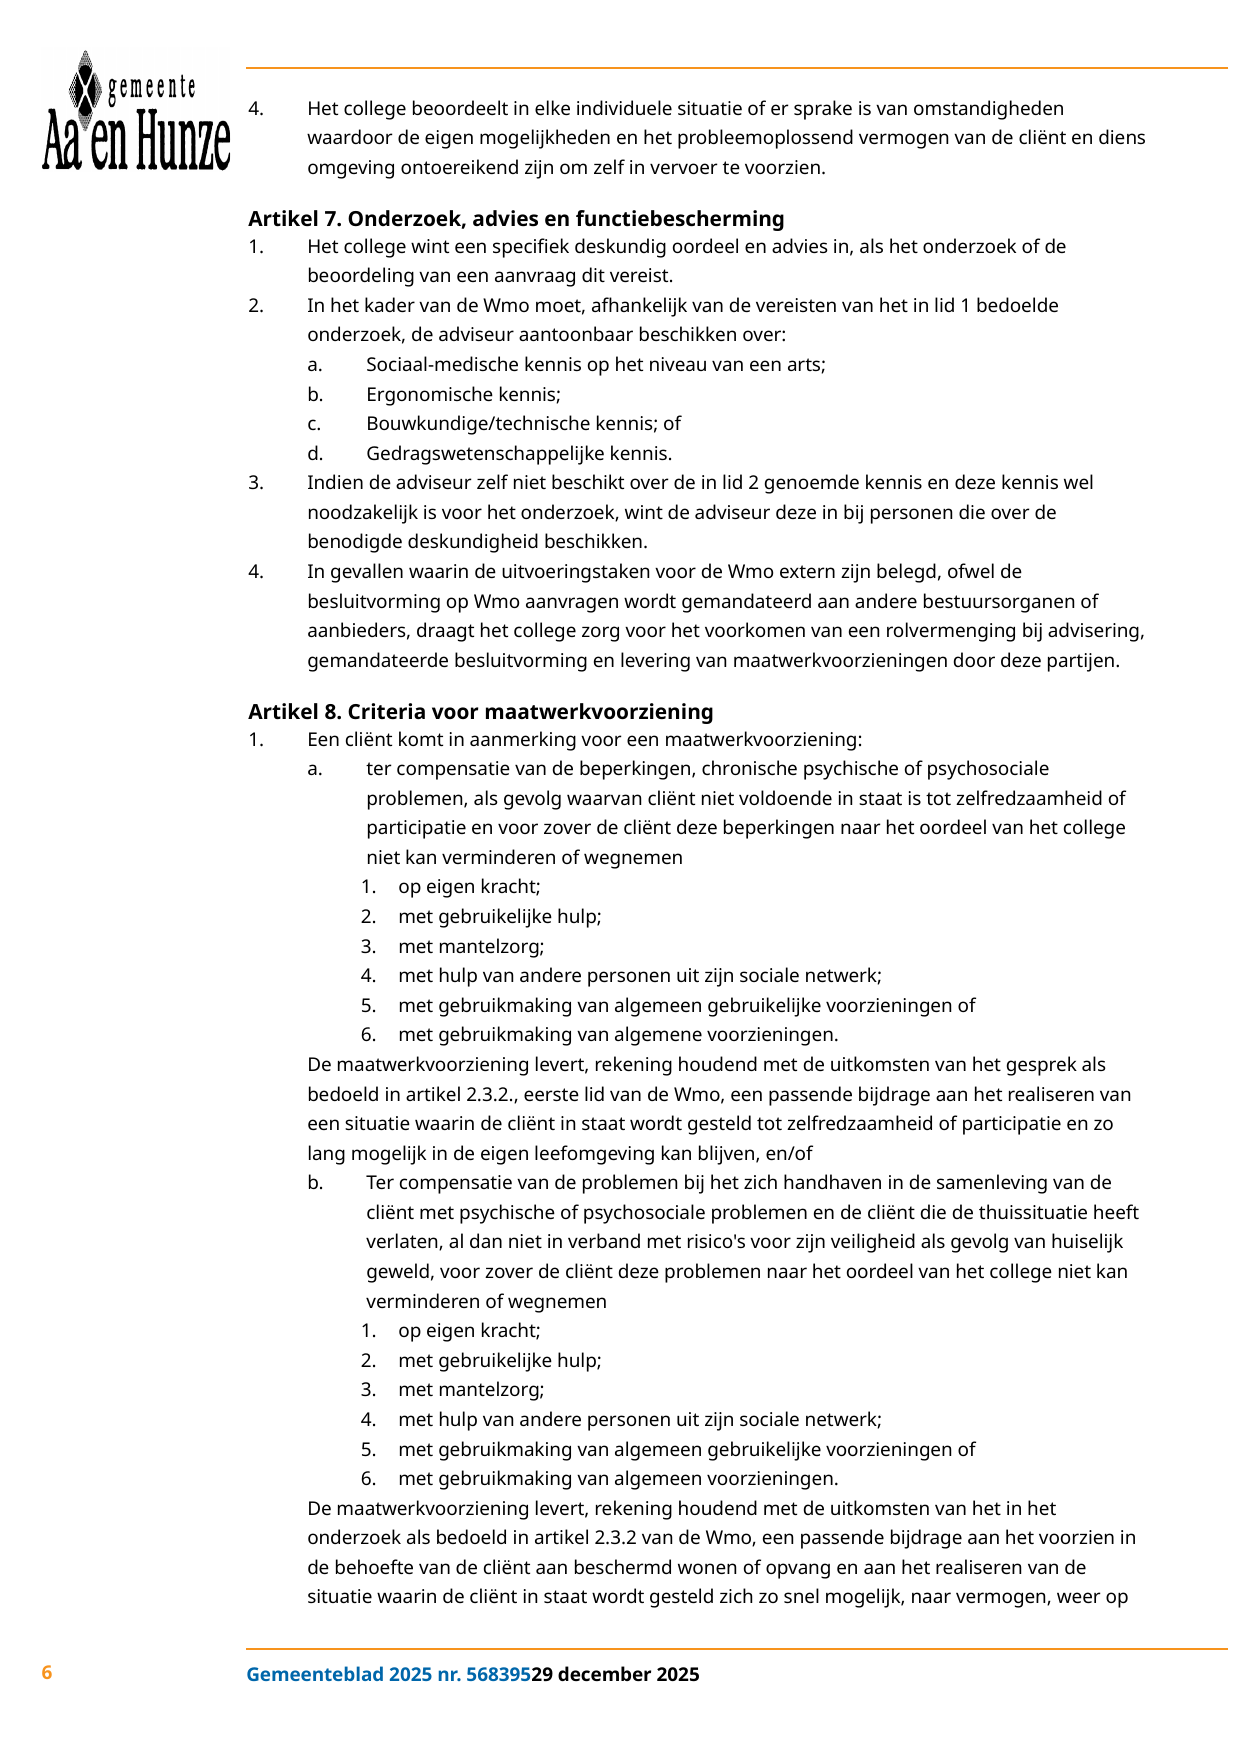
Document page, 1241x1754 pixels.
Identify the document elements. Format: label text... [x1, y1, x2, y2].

list met hulp van andere personen uit zijn sociale netwerk; [361, 1406, 1152, 1432]
list De maatwerkvoorziening levert, rekening houdend met de uitkomsten van het in het onderzoek als bedoeld in artikel 2.3.2 van de Wmo, een passende bijdrage aan het voorzien in de behoefte van de cliënt aan beschermd wonen of opvang en aan het realiseren van de situatie waarin de cliënt in staat wordt gesteld zich zo snel mogelijk, naar vermogen, weer op [248, 1495, 1152, 1609]
list Sociaal-medische kennis op het niveau van een arts; [307, 351, 1152, 377]
list De maatwerkvoorziening levert, rekening houdend met de uitkomsten van het gesprek als bedoeld in artikel 2.3.2., eerste lid van de Wmo, een passende bijdrage aan het realiseren van een situatie waarin de cliënt in staat wordt gesteld tot zelfredzaamheid of participatie en zo lang mogelijk in de eigen leefomgeving kan blijven, en/of [248, 1051, 1152, 1166]
list Een cliënt komt in aanmerking voor een maatwerkvoorziening: [248, 726, 1152, 752]
list met gebruikmaking van algemeen gebruikelijke voorzieningen of [361, 992, 1152, 1018]
list Indien de adviseur zelf niet beschikt over de in lid 2 genoemde kennis en deze kennis wel noodzakelijk is voor het onderzoek, wint de adviseur deze in bij personen die over de benodigde deskundigheid beschikken. [248, 469, 1152, 554]
list met hulp van andere personen uit zijn sociale netwerk; [361, 962, 1152, 988]
list met gebruikelijke hulp; [361, 1347, 1152, 1373]
list Gedragswetenschappelijke kennis. [307, 440, 1152, 466]
list Ergonomische kennis; [307, 381, 1152, 406]
list met gebruikelijke hulp; [361, 903, 1152, 929]
text Artikel 8. Criteria voor maatwerkvoorziening [248, 697, 1152, 726]
list met gebruikmaking van algemeen gebruikelijke voorzieningen of [361, 1436, 1152, 1462]
list Het college beoordeelt in elke individuele situatie of er sprake is van omstandigheden waardoor de eigen mogelijkheden en het probleemoplossend vermogen van de cliënt en diens omgeving ontoereikend zijn om zelf in vervoer te voorzien. [248, 95, 1152, 180]
list In gevallen waarin de uitvoeringstaken voor de Wmo extern zijn belegd, ofwel de besluitvorming op Wmo aanvragen wordt gemandateerd aan andere bestuursorganen of aanbieders, draagt het college zorg voor het voorkomen van een rolvermenging bij advisering, gemandateerde besluitvorming en levering van maatwerkvoorzieningen door deze partijen. [248, 558, 1152, 673]
picture [41, 47, 231, 172]
list op eigen kracht; [361, 1317, 1152, 1343]
list Ter compensatie van de problemen bij het zich handhaven in de samenleving van de cliënt met psychische of psychosociale problemen en de cliënt die de thuissituatie heeft verlaten, al dan niet in verband met risico's voor zijn veiligheid als gevolg van huiselijk geweld, voor zover de cliënt deze problemen naar het oordeel van het college niet kan verminderen of wegnemen [307, 1169, 1152, 1314]
list met gebruikmaking van algemene voorzieningen. [361, 1022, 1152, 1047]
list met mantelzorg; [361, 1377, 1152, 1402]
list met gebruikmaking van algemeen voorzieningen. [361, 1465, 1152, 1491]
list Het college wint een specifiek deskundig oordeel en advies in, als het onderzoek of de beoordeling van een aanvraag dit vereist. [248, 233, 1152, 288]
text Artikel 7. Onderzoek, advies en functiebescherming [248, 204, 1152, 233]
list ter compensatie van de beperkingen, chronische psychische of psychosociale problemen, als gevolg waarvan cliënt niet voldoende in staat is tot zelfredzaamheid of participatie en voor zover de cliënt deze beperkingen naar het oordeel van het college niet kan verminderen of wegnemen [307, 755, 1152, 870]
list met mantelzorg; [361, 933, 1152, 959]
list Bouwkundige/technische kennis; of [307, 410, 1152, 436]
list In het kader van de Wmo moet, afhankelijk van de vereisten van het in lid 1 bedoelde onderzoek, de adviseur aantoonbaar beschikken over: [248, 292, 1152, 347]
list op eigen kracht; [361, 874, 1152, 899]
